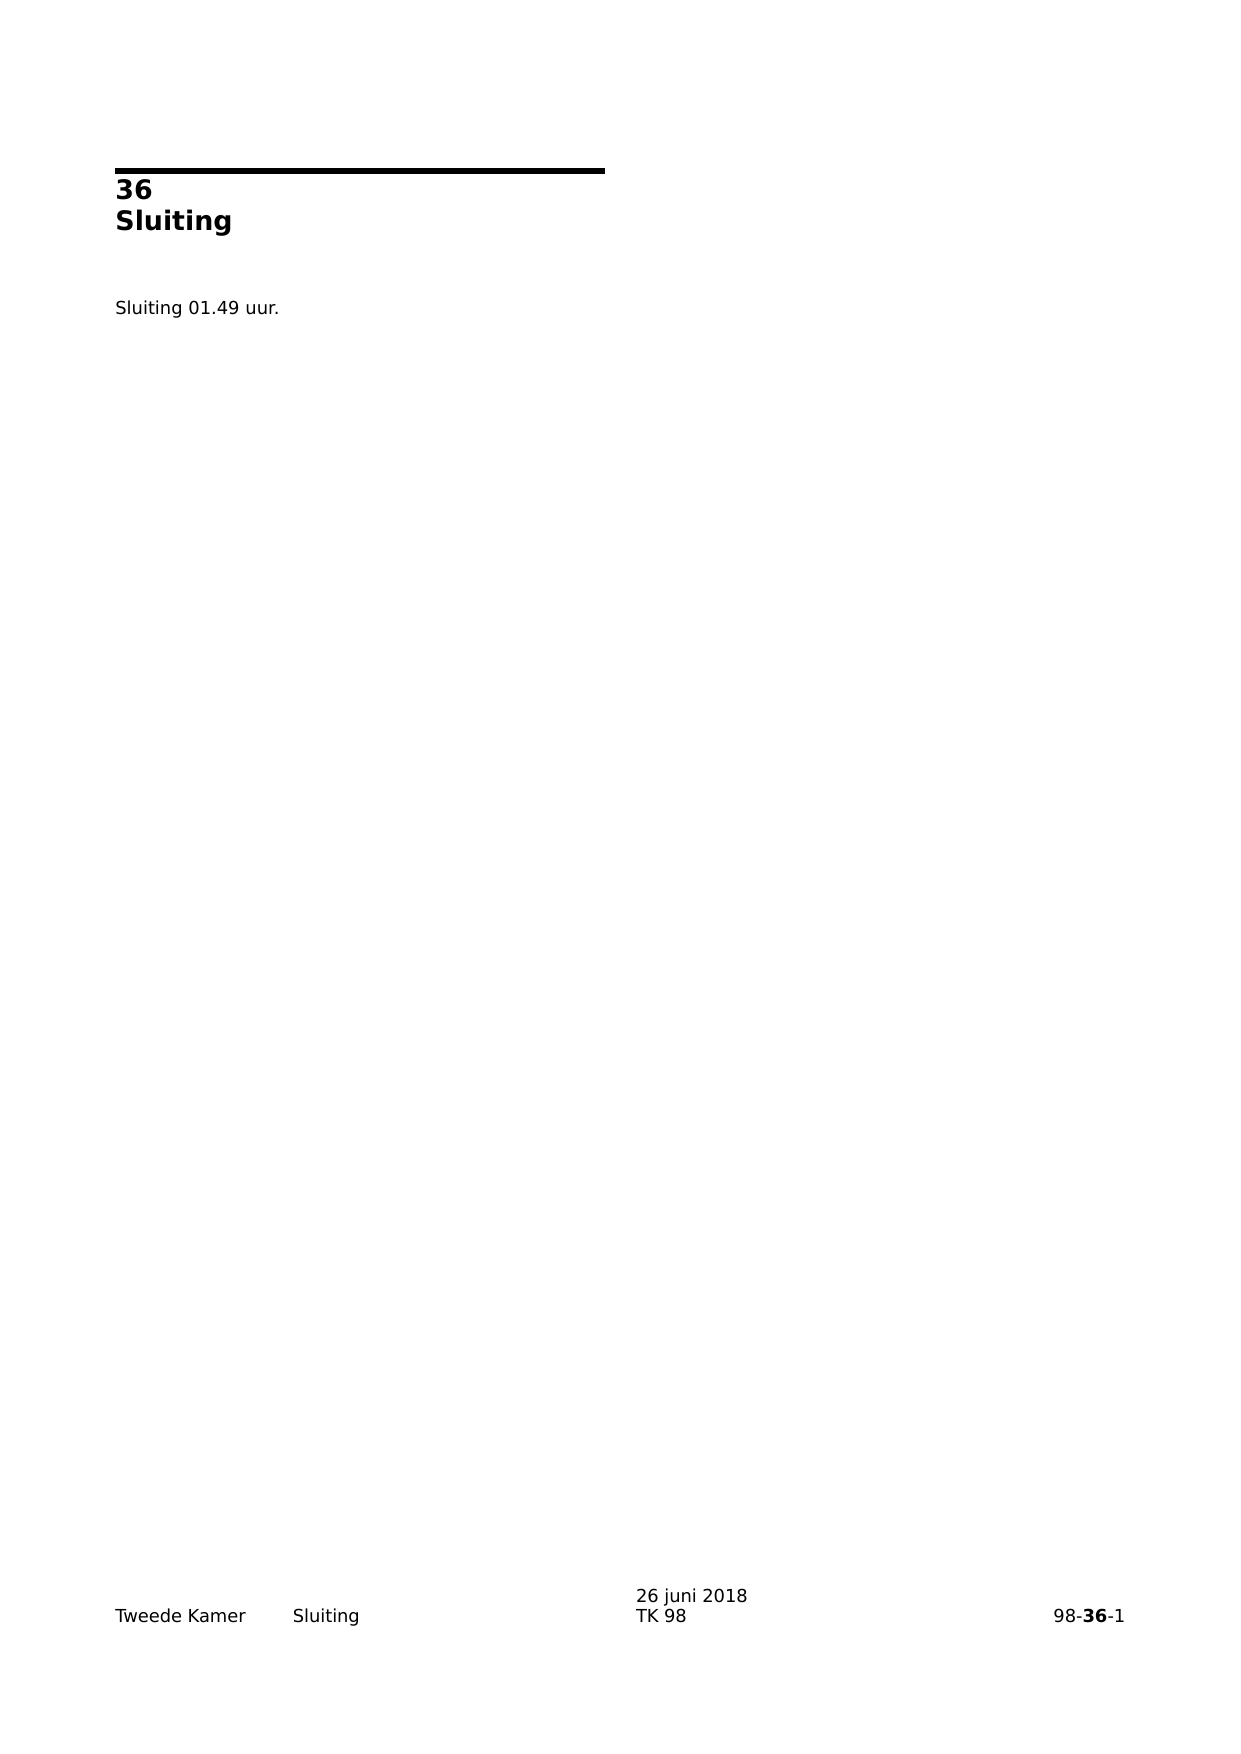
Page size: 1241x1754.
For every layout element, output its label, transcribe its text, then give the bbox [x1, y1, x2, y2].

title 36 Sluiting [115, 174, 605, 237]
text Sluiting 01.49 uur. [115, 298, 605, 318]
